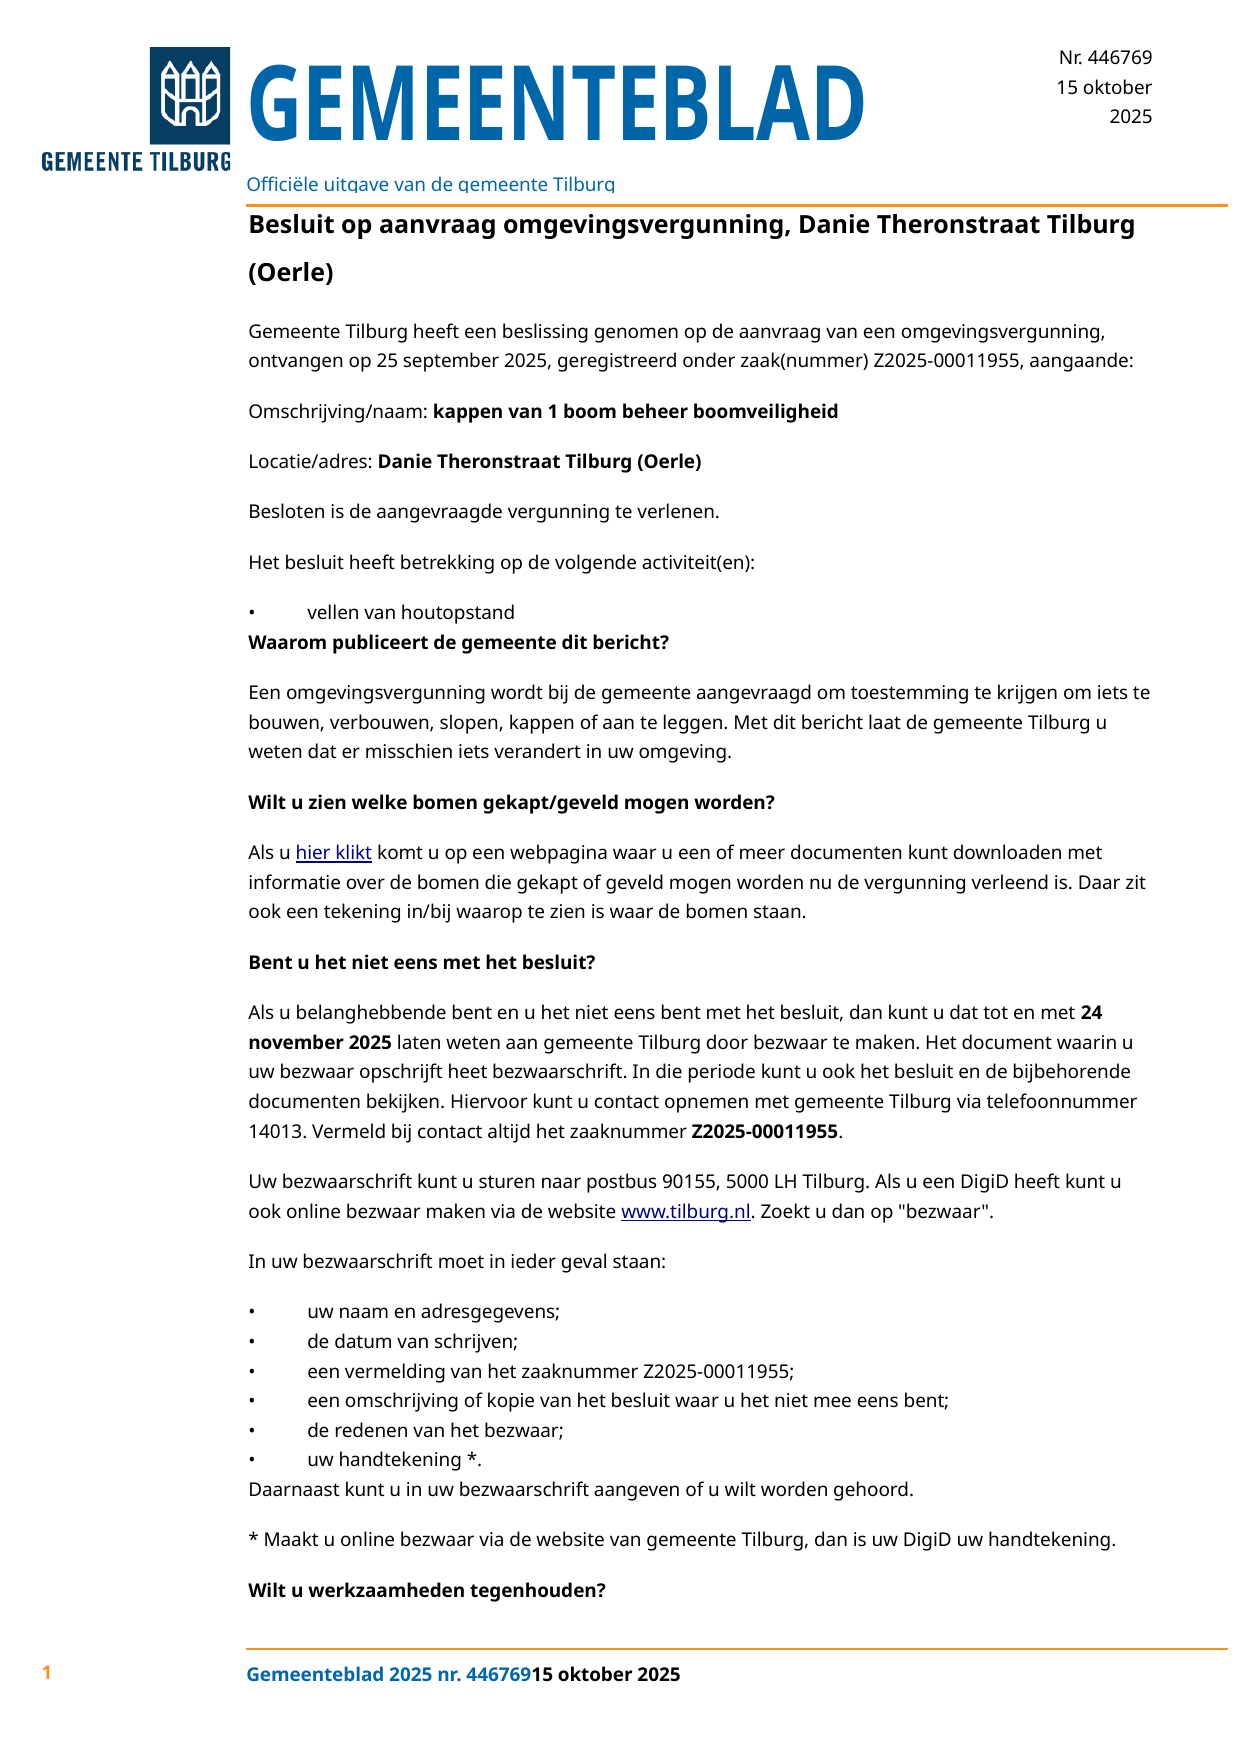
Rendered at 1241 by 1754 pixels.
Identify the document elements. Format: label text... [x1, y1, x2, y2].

text Locatie/adres: Danie Theronstraat Tilburg (Oerle) [248, 448, 1152, 474]
text Wilt u werkzaamheden tegenhouden? [248, 1577, 1152, 1603]
list de datum van schrijven; [248, 1328, 1152, 1354]
text Daarnaast kunt u in uw bezwaarschrift aangeven of u wilt worden gehoord. [248, 1476, 1152, 1502]
text Waarom publiceert de gemeente dit bericht? [248, 629, 1152, 655]
text Besloten is de aangevraagde vergunning te verlenen. [248, 499, 1152, 524]
text * Maakt u online bezwaar via de website van gemeente Tilburg, dan is uw DigiD uw handtekening. [248, 1527, 1152, 1552]
text Als u belanghebbende bent en u het niet eens bent met het besluit, dan kunt u dat tot en met 24 november 2025 laten weten aan gemeente Tilburg door bezwaar te maken. Het document waarin u uw bezwaar opschrijft heet bezwaarschrift. In die periode kunt u ook het besluit en de bijbehorende documenten bekijken. Hiervoor kunt u contact opnemen met gemeente Tilburg via telefoonnummer 14013. Vermeld bij contact altijd het zaaknummer Z2025-00011955. [248, 999, 1152, 1144]
list een vermelding van het zaaknummer Z2025-00011955; [248, 1358, 1152, 1384]
text Uw bezwaarschrift kunt u sturen naar postbus 90155, 5000 LH Tilburg. Als u een DigiD heeft kunt u ook online bezwaar maken via de website www.tilburg.nl. Zoekt u dan op "bezwaar". [248, 1168, 1152, 1224]
text Als u hier klikt komt u op een webpagina waar u een of meer documenten kunt downloaden met informatie over de bomen die gekapt of geveld mogen worden nu de vergunning verleend is. Daar zit ook een tekening in/bij waarop te zien is waar de bomen staan. [248, 839, 1152, 924]
text Gemeente Tilburg heeft een beslissing genomen op de aanvraag van een omgevingsvergunning, ontvangen op 25 september 2025, geregistreerd onder zaak(nummer) Z2025-00011955, aangaande: [248, 318, 1152, 373]
text Omschrijving/naam: kappen van 1 boom beheer boomveiligheid [248, 398, 1152, 424]
list vellen van houtopstand [248, 599, 1152, 625]
list de redenen van het bezwaar; [248, 1417, 1152, 1443]
list uw naam en adresgegevens; [248, 1299, 1152, 1324]
list uw handtekening *. [248, 1447, 1152, 1472]
text Besluit op aanvraag omgevingsvergunning, Danie Theronstraat Tilburg (Oerle) [248, 207, 1152, 288]
text In uw bezwaarschrift moet in ieder geval staan: [248, 1248, 1152, 1274]
picture [41, 47, 231, 172]
text Wilt u zien welke bomen gekapt/geveld mogen worden? [248, 789, 1152, 815]
text Een omgevingsvergunning wordt bij de gemeente aangevraagd om toestemming te krijgen om iets te bouwen, verbouwen, slopen, kappen of aan te leggen. Met dit bericht laat de gemeente Tilburg u weten dat er misschien iets verandert in uw omgeving. [248, 679, 1152, 764]
list een omschrijving of kopie van het besluit waar u het niet mee eens bent; [248, 1387, 1152, 1413]
text Het besluit heeft betrekking op de volgende activiteit(en): [248, 549, 1152, 575]
text Bent u het niet eens met het besluit? [248, 949, 1152, 975]
